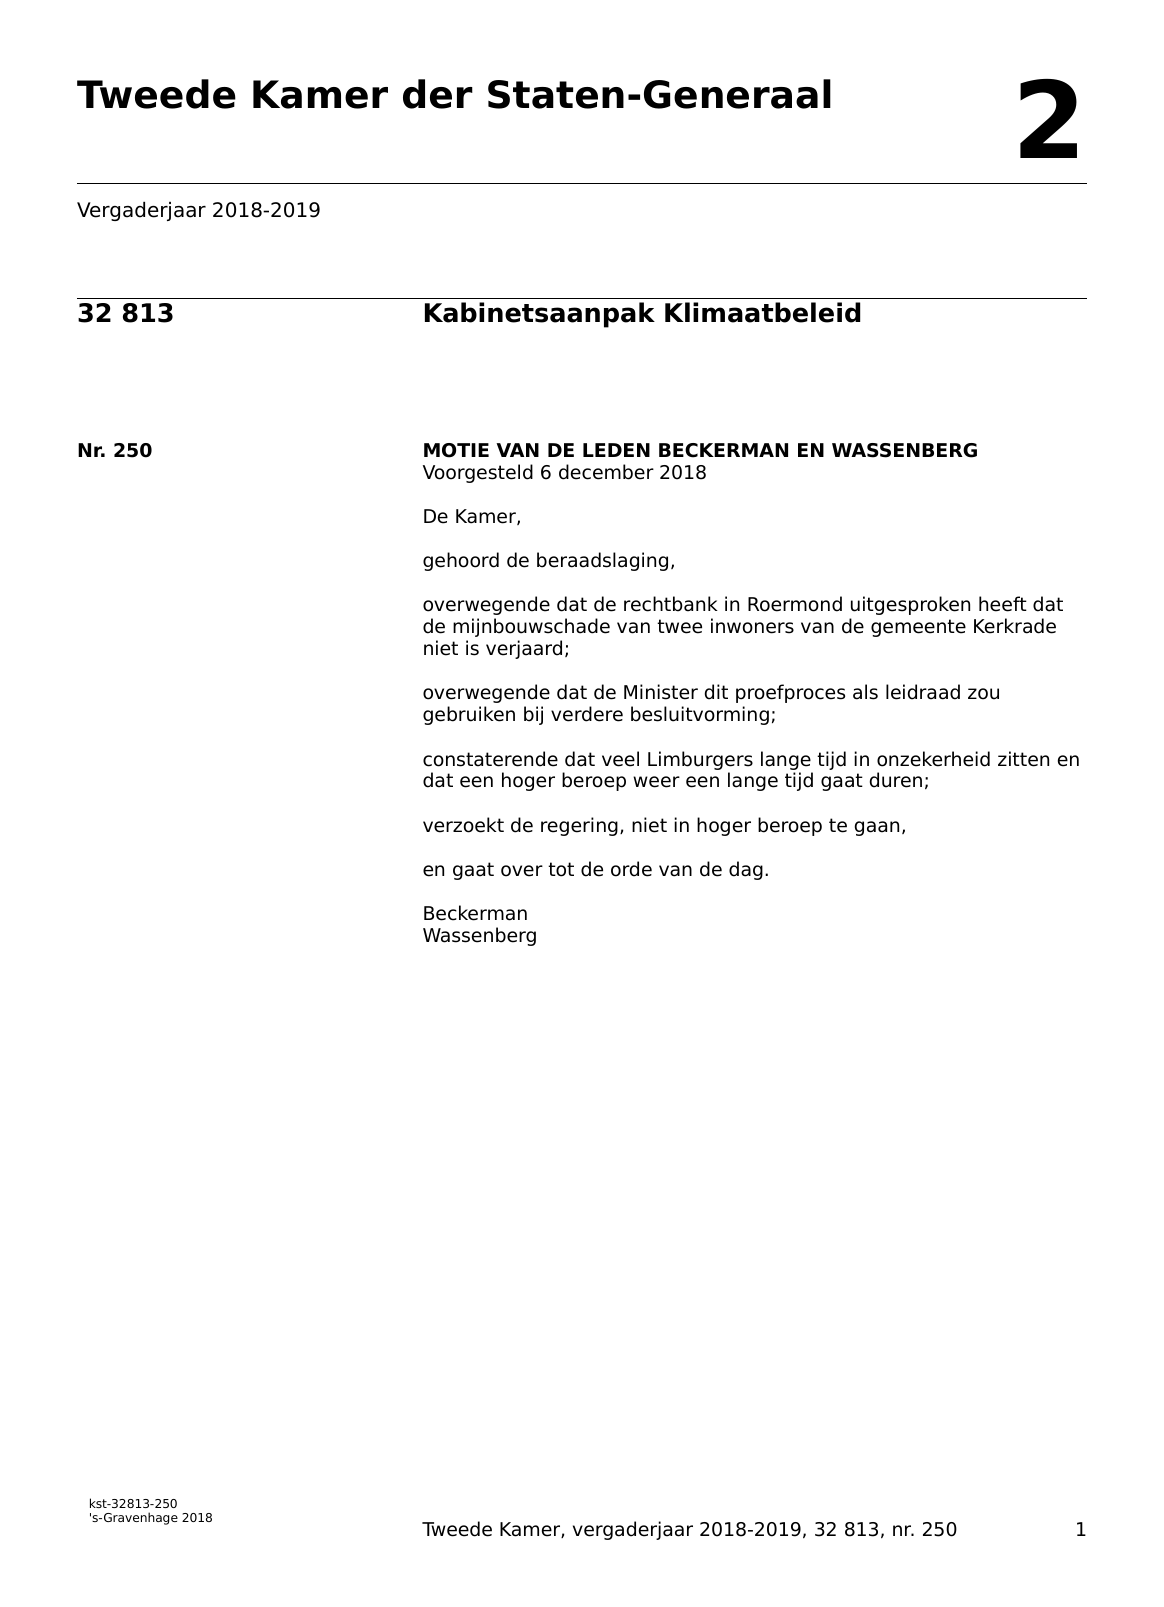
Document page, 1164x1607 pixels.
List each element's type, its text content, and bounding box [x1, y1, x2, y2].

table_header Tweede Kamer der Staten-Generaal [77, 59, 886, 183]
subtitle 32 813 Kabinetsaanpak Klimaatbeleid [77, 299, 1087, 329]
table_cell Vergaderjaar 2018-2019 [77, 184, 1087, 298]
text verzoekt de regering, niet in hoger beroep te gaan, [422, 814, 1087, 837]
text en gaat over tot de orde van de dag. [422, 859, 1087, 881]
text Wassenberg [422, 925, 1087, 947]
text De Kamer, [422, 506, 1087, 528]
text overwegende dat de Minister dit proefproces als leidraad zou gebruiken bij verdere besluitvorming; [422, 682, 1087, 726]
text Voorgesteld 6 december 2018 [422, 462, 1087, 484]
text Beckerman [422, 903, 1087, 925]
table_header 2 [886, 59, 1087, 183]
subtitle Nr. 250 MOTIE VAN DE LEDEN BECKERMAN EN WASSENBERG [77, 440, 1087, 462]
text overwegende dat de rechtbank in Roermond uitgesproken heeft dat de mijnbouwschade van twee inwoners van de gemeente Kerkrade niet is verjaard; [422, 594, 1087, 660]
text 's-Gravenhage 2018 [88, 1511, 323, 1525]
text constaterende dat veel Limburgers lange tijd in onzekerheid zitten en dat een hoger beroep weer een lange tijd gaat duren; [422, 748, 1087, 792]
text kst-32813-250 [88, 1497, 323, 1511]
text gehoord de beraadslaging, [422, 550, 1087, 572]
